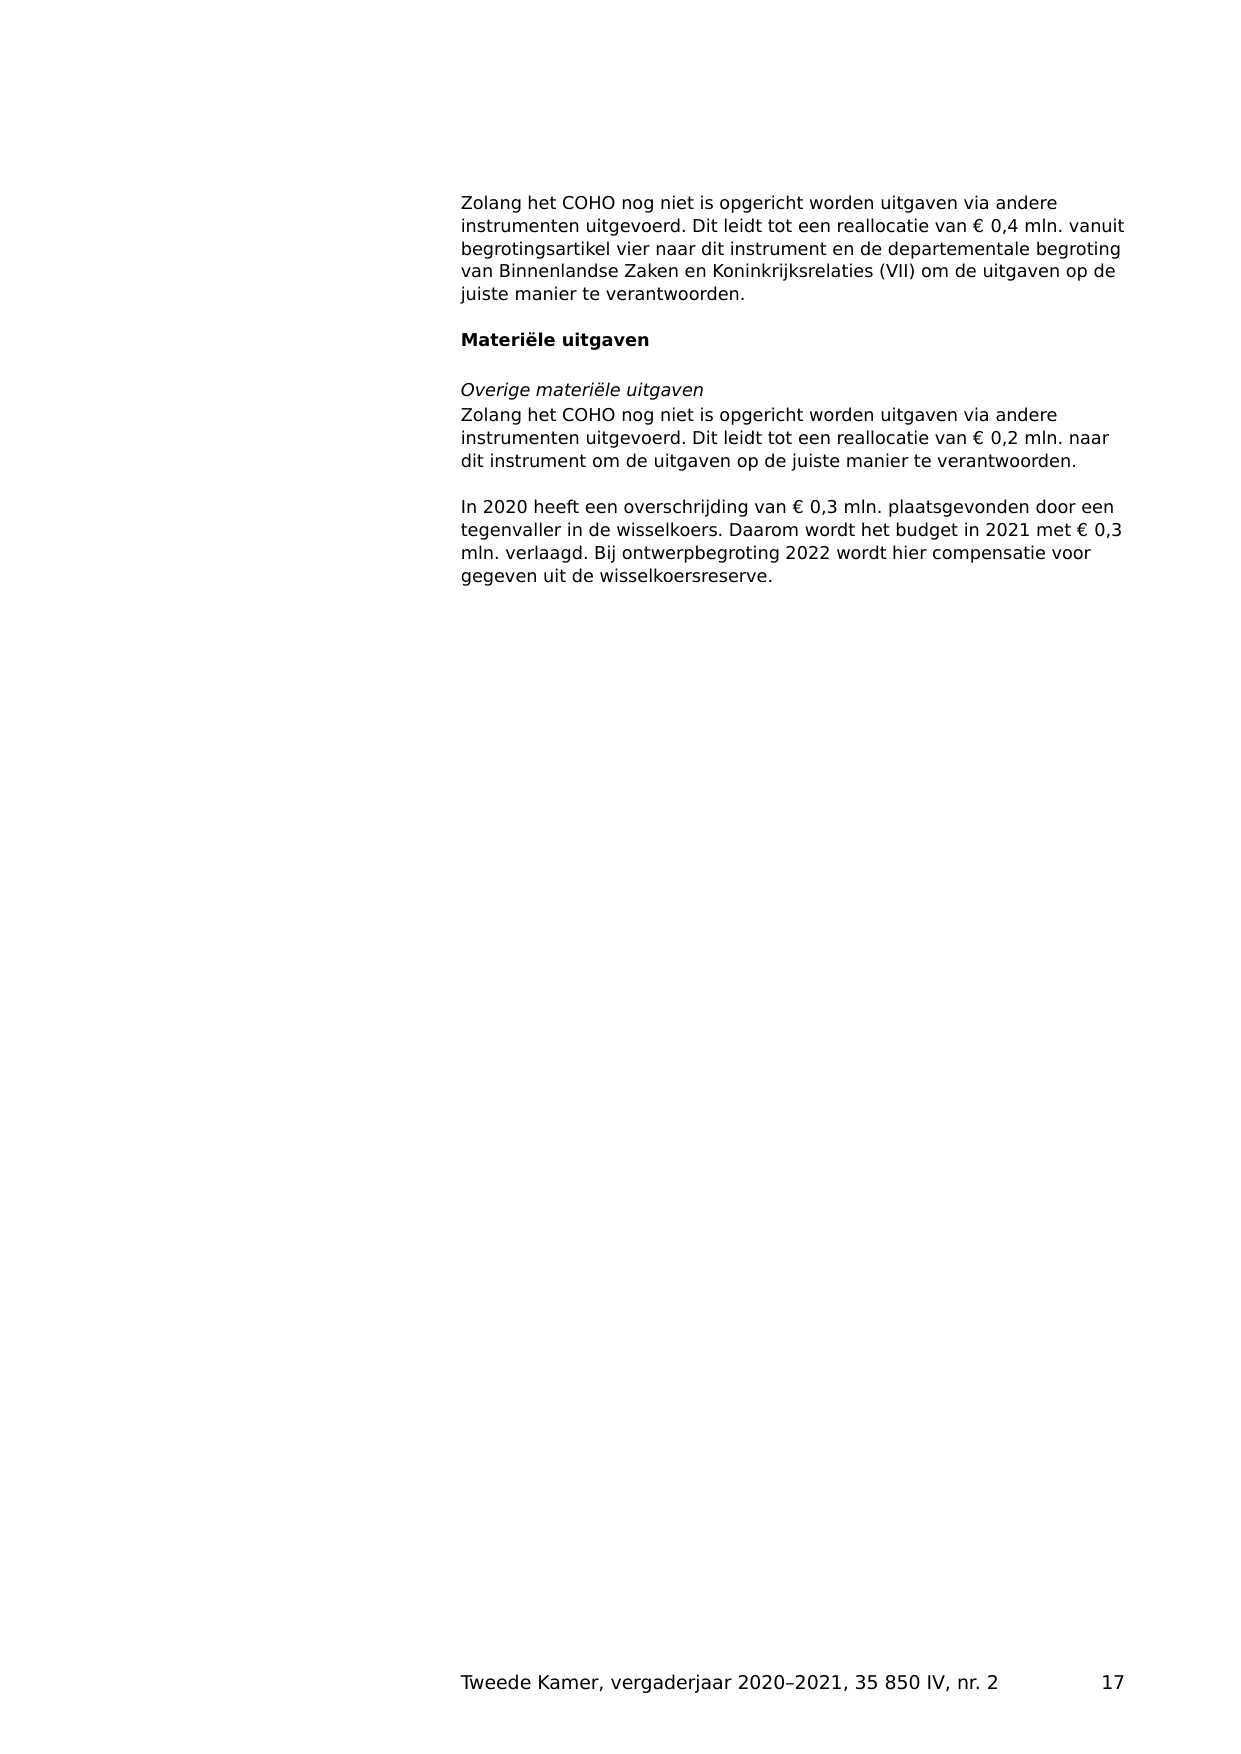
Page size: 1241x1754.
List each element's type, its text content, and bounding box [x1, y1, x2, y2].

text Overige materiële uitgaven [461, 378, 1125, 401]
text In 2020 heeft een overschrijding van € 0,3 mln. plaatsgevonden door een tegenvaller in de wisselkoers. Daarom wordt het budget in 2021 met € 0,3 mln. verlaagd. Bij ontwerpbegroting 2022 wordt hier compensatie voor gegeven uit de wisselkoersreserve. [461, 495, 1125, 587]
text Materiële uitgaven [461, 328, 1125, 351]
text Zolang het COHO nog niet is opgericht worden uitgaven via andere instrumenten uitgevoerd. Dit leidt tot een reallocatie van € 0,2 mln. naar dit instrument om de uitgaven op de juiste manier te verantwoorden. [461, 403, 1125, 472]
text Zolang het COHO nog niet is opgericht worden uitgaven via andere instrumenten uitgevoerd. Dit leidt tot een reallocatie van € 0,4 mln. vanuit begrotingsartikel vier naar dit instrument en de departementale begroting van Binnenlandse Zaken en Koninkrijksrelaties (VII) om de uitgaven op de juiste manier te verantwoorden. [461, 191, 1125, 305]
